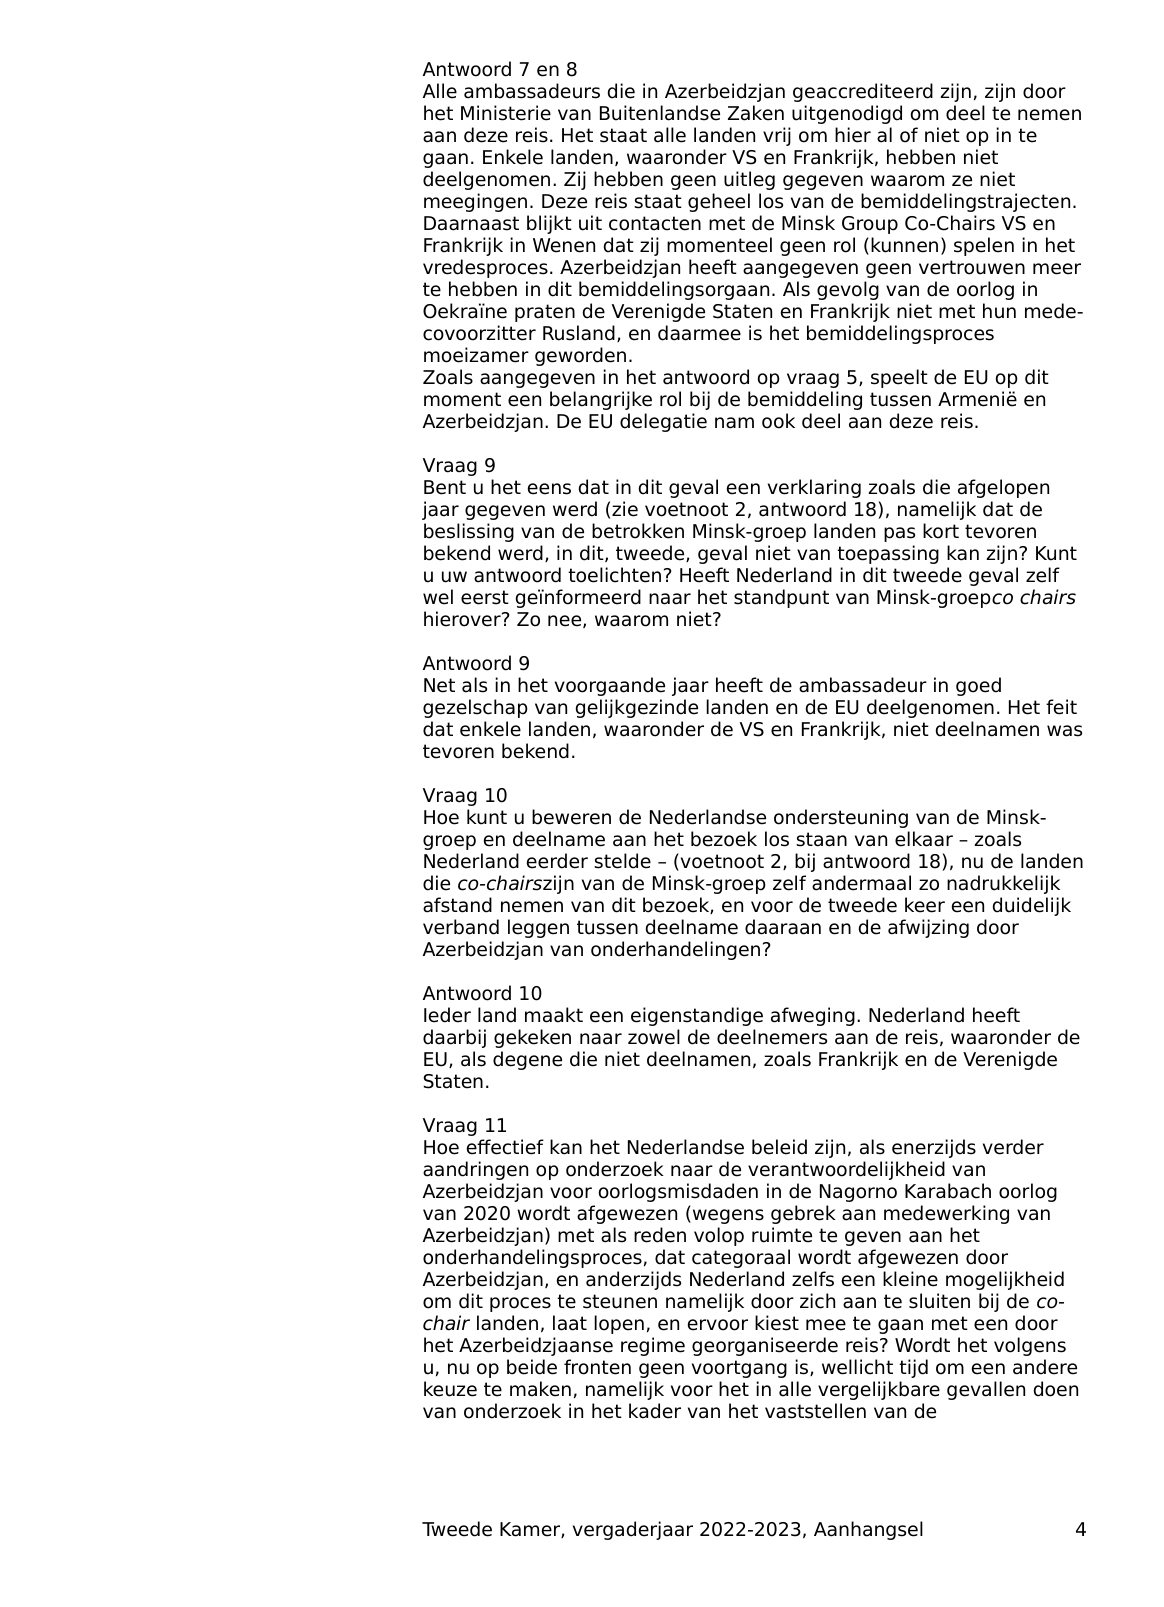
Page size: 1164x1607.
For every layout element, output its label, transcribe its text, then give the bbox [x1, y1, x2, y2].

text Vraag 11 [422, 1115, 1087, 1137]
text Antwoord 9 [422, 653, 1087, 675]
text Zoals aangegeven in het antwoord op vraag 5, speelt de EU op dit moment een belangrijke rol bij de bemiddeling tussen Armenië en Azerbeidzjan. De EU delegatie nam ook deel aan deze reis. [422, 367, 1087, 433]
text Hoe kunt u beweren de Nederlandse ondersteuning van de Minsk-groep en deelname aan het bezoek los staan van elkaar – zoals Nederland eerder stelde – (voetnoot 2, bij antwoord 18), nu de landen die co-chairszijn van de Minsk-groep zelf andermaal zo nadrukkelijk afstand nemen van dit bezoek, en voor de tweede keer een duidelijk verband leggen tussen deelname daaraan en de afwijzing door Azerbeidzjan van onderhandelingen? [422, 807, 1087, 961]
text Daarnaast blijkt uit contacten met de Minsk Group Co-Chairs VS en Frankrijk in Wenen dat zij momenteel geen rol (kunnen) spelen in het vredesproces. Azerbeidzjan heeft aangegeven geen vertrouwen meer te hebben in dit bemiddelingsorgaan. Als gevolg van de oorlog in Oekraïne praten de Verenigde Staten en Frankrijk niet met hun mede-covoorzitter Rusland, en daarmee is het bemiddelingsproces moeizamer geworden. [422, 213, 1087, 367]
text Bent u het eens dat in dit geval een verklaring zoals die afgelopen jaar gegeven werd (zie voetnoot 2, antwoord 18), namelijk dat de beslissing van de betrokken Minsk-groep landen pas kort tevoren bekend werd, in dit, tweede, geval niet van toepassing kan zijn? Kunt u uw antwoord toelichten? Heeft Nederland in dit tweede geval zelf wel eerst geïnformeerd naar het standpunt van Minsk-groepco chairs hierover? Zo nee, waarom niet? [422, 477, 1087, 631]
text Net als in het voorgaande jaar heeft de ambassadeur in goed gezelschap van gelijkgezinde landen en de EU deelgenomen. Het feit dat enkele landen, waaronder de VS en Frankrijk, niet deelnamen was tevoren bekend. [422, 675, 1087, 763]
text Vraag 10 [422, 785, 1087, 807]
text Vraag 9 [422, 455, 1087, 477]
text Hoe effectief kan het Nederlandse beleid zijn, als enerzijds verder aandringen op onderzoek naar de verantwoordelijkheid van Azerbeidzjan voor oorlogsmisdaden in de Nagorno Karabach oorlog van 2020 wordt afgewezen (wegens gebrek aan medewerking van Azerbeidzjan) met als reden volop ruimte te geven aan het onderhandelingsproces, dat categoraal wordt afgewezen door Azerbeidzjan, en anderzijds Nederland zelfs een kleine mogelijkheid om dit proces te steunen namelijk door zich aan te sluiten bij de co-chair landen, laat lopen, en ervoor kiest mee te gaan met een door het Azerbeidzjaanse regime georganiseerde reis? Wordt het volgens u, nu op beide fronten geen voortgang is, wellicht tijd om een andere keuze te maken, namelijk voor het in alle vergelijkbare gevallen doen van onderzoek in het kader van het vaststellen van de [422, 1137, 1087, 1423]
text Antwoord 7 en 8 [422, 59, 1087, 81]
text Antwoord 10 [422, 983, 1087, 1005]
text Ieder land maakt een eigenstandige afweging. Nederland heeft daarbij gekeken naar zowel de deelnemers aan de reis, waaronder de EU, als degene die niet deelnamen, zoals Frankrijk en de Verenigde Staten. [422, 1005, 1087, 1093]
text Alle ambassadeurs die in Azerbeidzjan geaccrediteerd zijn, zijn door het Ministerie van Buitenlandse Zaken uitgenodigd om deel te nemen aan deze reis. Het staat alle landen vrij om hier al of niet op in te gaan. Enkele landen, waaronder VS en Frankrijk, hebben niet deelgenomen. Zij hebben geen uitleg gegeven waarom ze niet meegingen. Deze reis staat geheel los van de bemiddelingstrajecten. [422, 81, 1087, 213]
